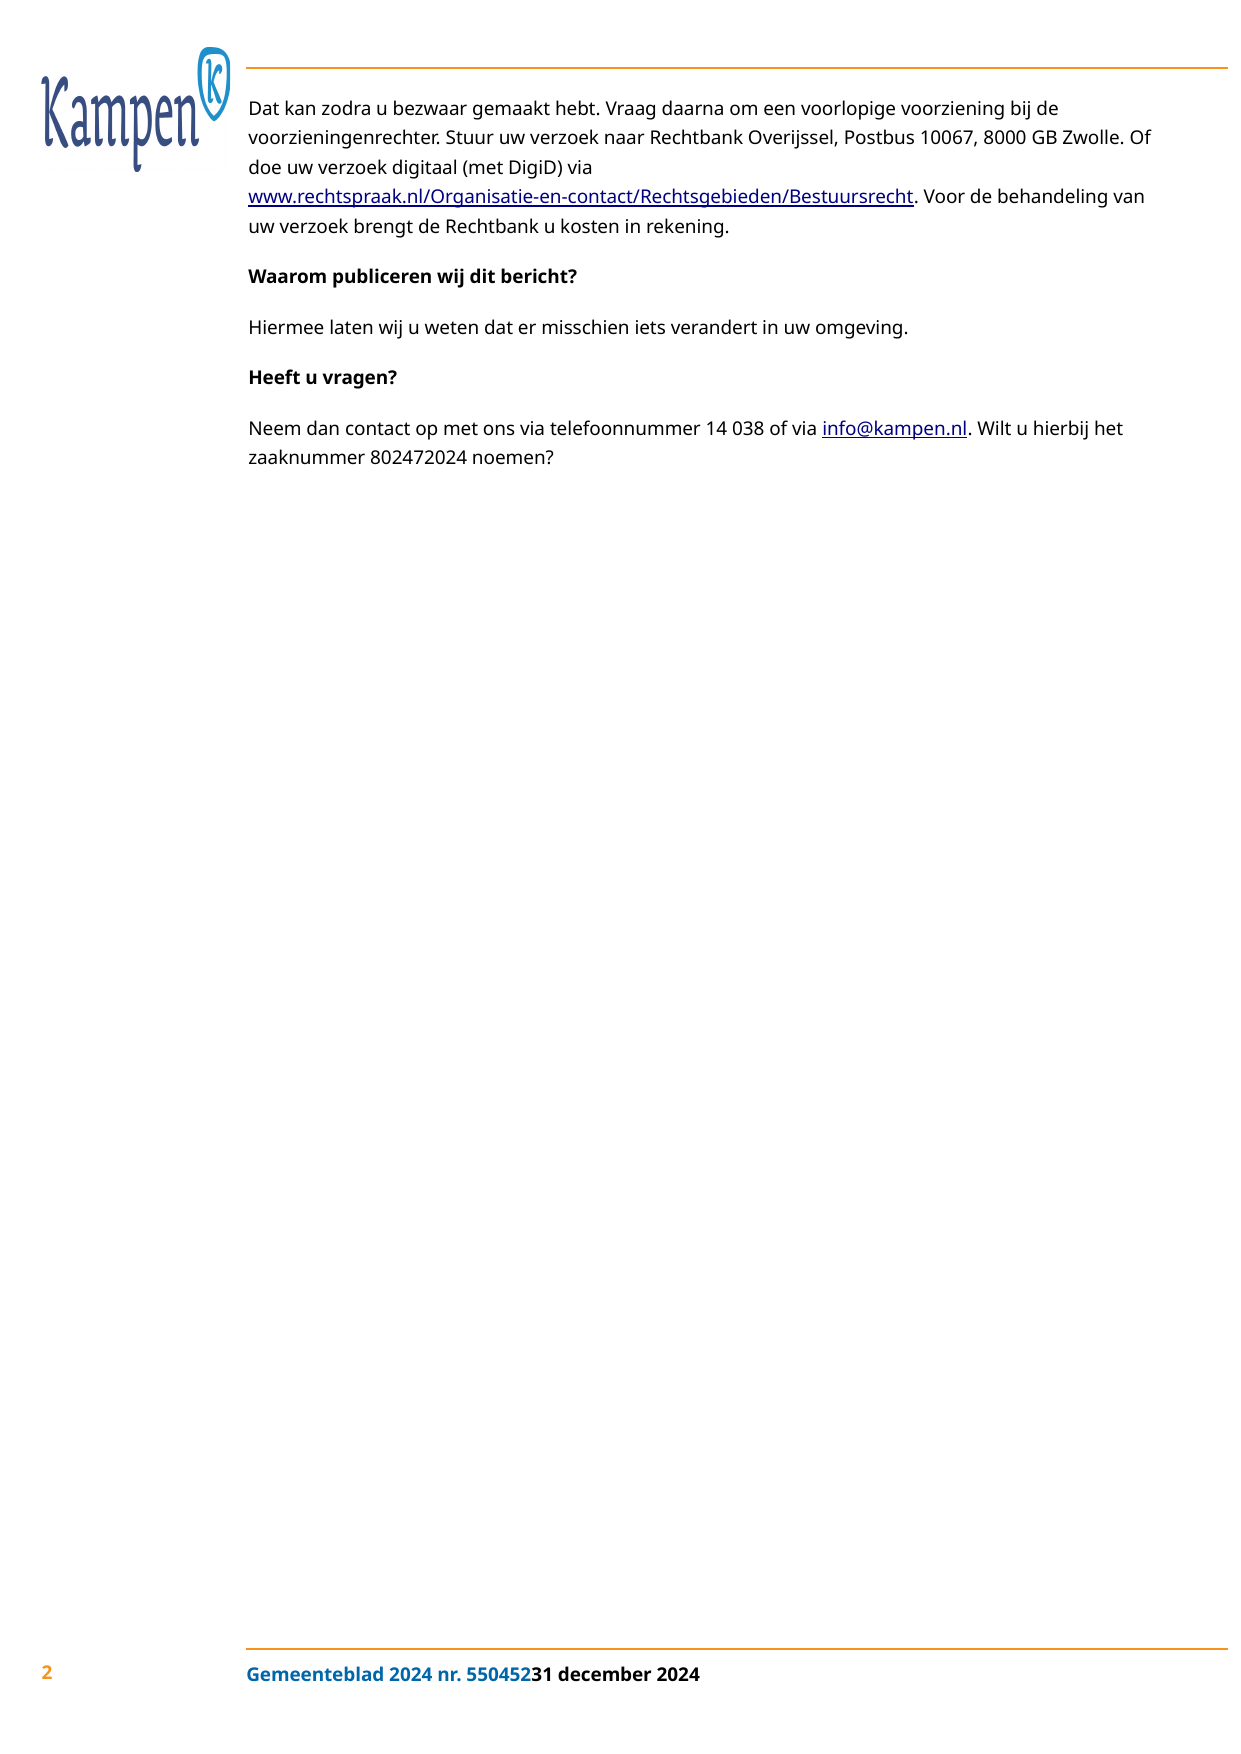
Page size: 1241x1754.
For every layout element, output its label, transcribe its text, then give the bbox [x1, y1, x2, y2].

picture [41, 47, 231, 172]
text Heeft u vragen? [248, 364, 1152, 390]
text Waarom publiceren wij dit bericht? [248, 263, 1152, 289]
text Hiermee laten wij u weten dat er misschien iets verandert in uw omgeving. [248, 314, 1152, 340]
text Dat kan zodra u bezwaar gemaakt hebt. Vraag daarna om een voorlopige voorziening bij de voorzieningenrechter. Stuur uw verzoek naar Rechtbank Overijssel, Postbus 10067, 8000 GB Zwolle. Of doe uw verzoek digitaal (met DigiD) via www.rechtspraak.nl/Organisatie-en-contact/Rechtsgebieden/Bestuursrecht. Voor de behandeling van uw verzoek brengt de Rechtbank u kosten in rekening. [248, 95, 1152, 239]
text Neem dan contact op met ons via telefoonnummer 14 038 of via info@kampen.nl. Wilt u hierbij het zaaknummer 802472024 noemen? [248, 415, 1152, 470]
